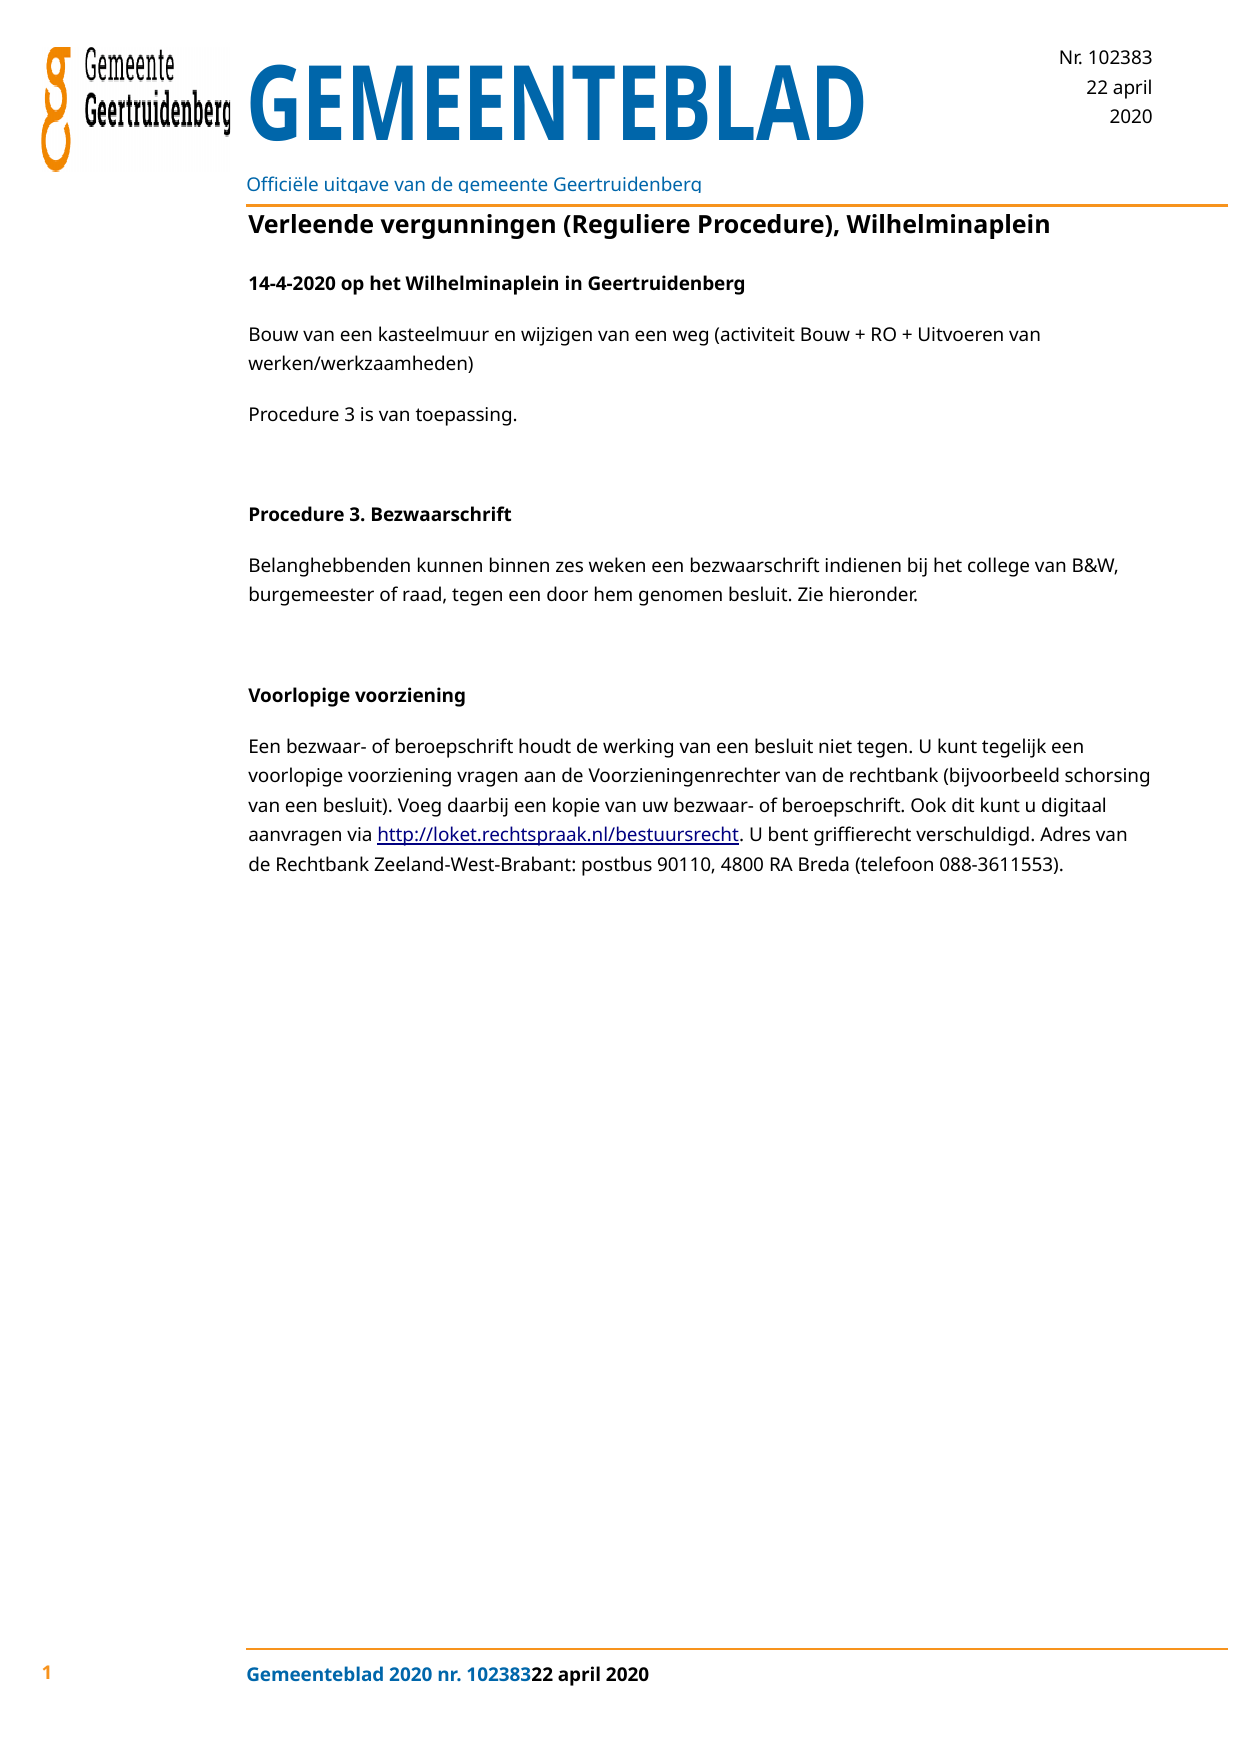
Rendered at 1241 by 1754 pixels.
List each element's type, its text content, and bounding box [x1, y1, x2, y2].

text Bouw van een kasteelmuur en wijzigen van een weg (activiteit Bouw + RO + Uitvoeren van werken/werkzaamheden) [248, 321, 1152, 376]
text 14-4-2020 op het Wilhelminaplein in Geertruidenberg [248, 270, 1152, 296]
text Verleende vergunningen (Reguliere Procedure), Wilhelminaplein [248, 207, 1152, 241]
text Belanghebbenden kunnen binnen zes weken een bezwaarschrift indienen bij het college van B&W, burgemeester of raad, tegen een door hem genomen besluit. Zie hieronder. [248, 552, 1152, 607]
text Voorlopige voorziening [248, 682, 1152, 708]
text Procedure 3 is van toepassing. [248, 401, 1152, 426]
text Een bezwaar- of beroepschrift houdt de werking van een besluit niet tegen. U kunt tegelijk een voorlopige voorziening vragen aan de Voorzieningenrechter van de rechtbank (bijvoorbeeld schorsing van een besluit). Voeg daarbij een kopie van uw bezwaar- of beroepschrift. Ook dit kunt u digitaal aanvragen via http://loket.rechtspraak.nl/bestuursrecht. U bent griffierecht verschuldigd. Adres van de Rechtbank Zeeland-West-Brabant: postbus 90110, 4800 RA Breda (telefoon 088-3611553). [248, 733, 1152, 877]
picture [41, 47, 231, 172]
text Procedure 3. Bezwaarschrift [248, 502, 1152, 527]
